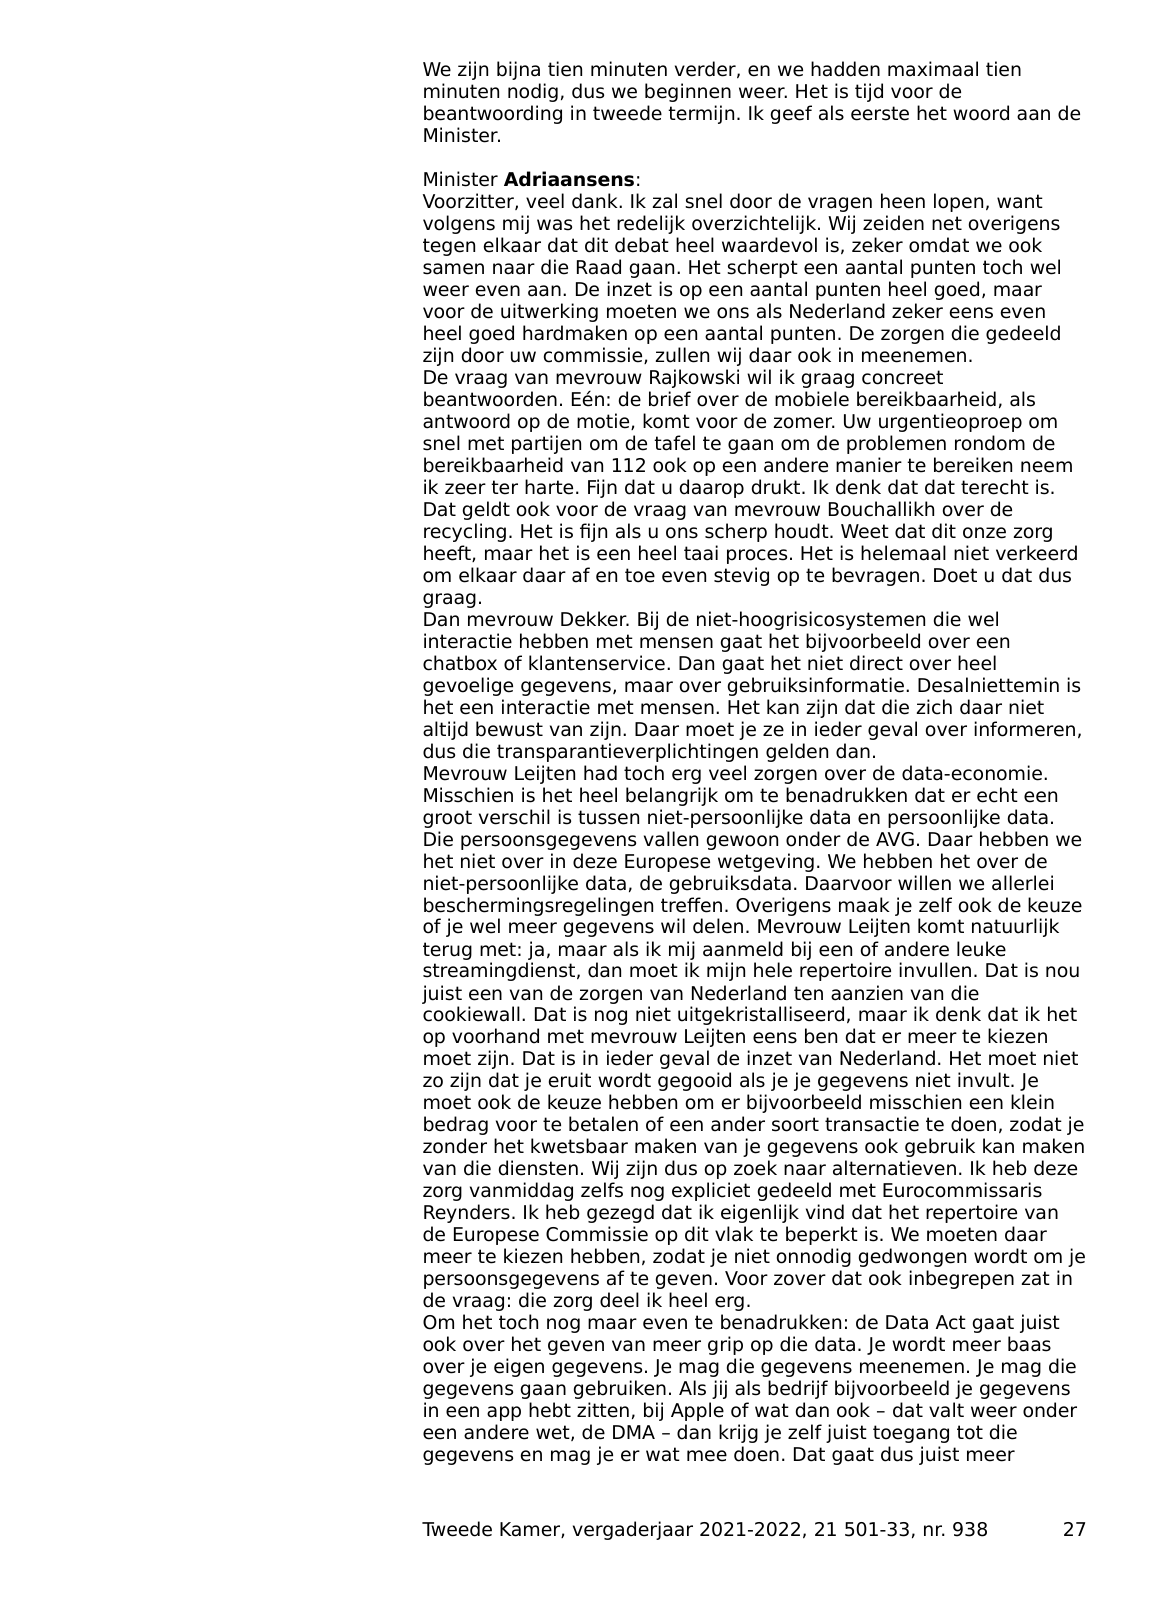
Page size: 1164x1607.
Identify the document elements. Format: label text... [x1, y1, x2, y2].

text Mevrouw Leijten had toch erg veel zorgen over de data-economie. Misschien is het heel belangrijk om te benadrukken dat er echt een groot verschil is tussen niet-persoonlijke data en persoonlijke data. Die persoonsgegevens vallen gewoon onder de AVG. Daar hebben we het niet over in deze Europese wetgeving. We hebben het over de niet-persoonlijke data, de gebruiksdata. Daarvoor willen we allerlei beschermingsregelingen treffen. Overigens maak je zelf ook de keuze of je wel meer gegevens wil delen. Mevrouw Leijten komt natuurlijk terug met: ja, maar als ik mij aanmeld bij een of andere leuke streamingdienst, dan moet ik mijn hele repertoire invullen. Dat is nou juist een van de zorgen van Nederland ten aanzien van die cookiewall. Dat is nog niet uitgekristalliseerd, maar ik denk dat ik het op voorhand met mevrouw Leijten eens ben dat er meer te kiezen moet zijn. Dat is in ieder geval de inzet van Nederland. Het moet niet zo zijn dat je eruit wordt gegooid als je je gegevens niet invult. Je moet ook de keuze hebben om er bijvoorbeeld misschien een klein bedrag voor te betalen of een ander soort transactie te doen, zodat je zonder het kwetsbaar maken van je gegevens ook gebruik kan maken van die diensten. Wij zijn dus op zoek naar alternatieven. Ik heb deze zorg vanmiddag zelfs nog expliciet gedeeld met Eurocommissaris Reynders. Ik heb gezegd dat ik eigenlijk vind dat het repertoire van de Europese Commissie op dit vlak te beperkt is. We moeten daar meer te kiezen hebben, zodat je niet onnodig gedwongen wordt om je persoonsgegevens af te geven. Voor zover dat ook inbegrepen zat in de vraag: die zorg deel ik heel erg. [422, 763, 1087, 1312]
text Dan mevrouw Dekker. Bij de niet-hoogrisicosystemen die wel interactie hebben met mensen gaat het bijvoorbeeld over een chatbox of klantenservice. Dan gaat het niet direct over heel gevoelige gegevens, maar over gebruiksinformatie. Desalniettemin is het een interactie met mensen. Het kan zijn dat die zich daar niet altijd bewust van zijn. Daar moet je ze in ieder geval over informeren, dus die transparantieverplichtingen gelden dan. [422, 609, 1087, 763]
text We zijn bijna tien minuten verder, en we hadden maximaal tien minuten nodig, dus we beginnen weer. Het is tijd voor de beantwoording in tweede termijn. Ik geef als eerste het woord aan de Minister. [422, 59, 1087, 147]
text Dat geldt ook voor de vraag van mevrouw Bouchallikh over de recycling. Het is fijn als u ons scherp houdt. Weet dat dit onze zorg heeft, maar het is een heel taai proces. Het is helemaal niet verkeerd om elkaar daar af en toe even stevig op te bevragen. Doet u dat dus graag. [422, 499, 1087, 609]
text Om het toch nog maar even te benadrukken: de Data Act gaat juist ook over het geven van meer grip op die data. Je wordt meer baas over je eigen gegevens. Je mag die gegevens meenemen. Je mag die gegevens gaan gebruiken. Als jij als bedrijf bijvoorbeeld je gegevens in een app hebt zitten, bij Apple of wat dan ook – dat valt weer onder een andere wet, de DMA – dan krijg je zelf juist toegang tot die gegevens en mag je er wat mee doen. Dat gaat dus juist meer [422, 1312, 1087, 1466]
text Voorzitter, veel dank. Ik zal snel door de vragen heen lopen, want volgens mij was het redelijk overzichtelijk. Wij zeiden net overigens tegen elkaar dat dit debat heel waardevol is, zeker omdat we ook samen naar die Raad gaan. Het scherpt een aantal punten toch wel weer even aan. De inzet is op een aantal punten heel goed, maar voor de uitwerking moeten we ons als Nederland zeker eens even heel goed hardmaken op een aantal punten. De zorgen die gedeeld zijn door uw commissie, zullen wij daar ook in meenemen. [422, 191, 1087, 367]
text Minister Adriaansens: [422, 169, 1087, 191]
text De vraag van mevrouw Rajkowski wil ik graag concreet beantwoorden. Eén: de brief over de mobiele bereikbaarheid, als antwoord op de motie, komt voor de zomer. Uw urgentieoproep om snel met partijen om de tafel te gaan om de problemen rondom de bereikbaarheid van 112 ook op een andere manier te bereiken neem ik zeer ter harte. Fijn dat u daarop drukt. Ik denk dat dat terecht is. [422, 367, 1087, 499]
